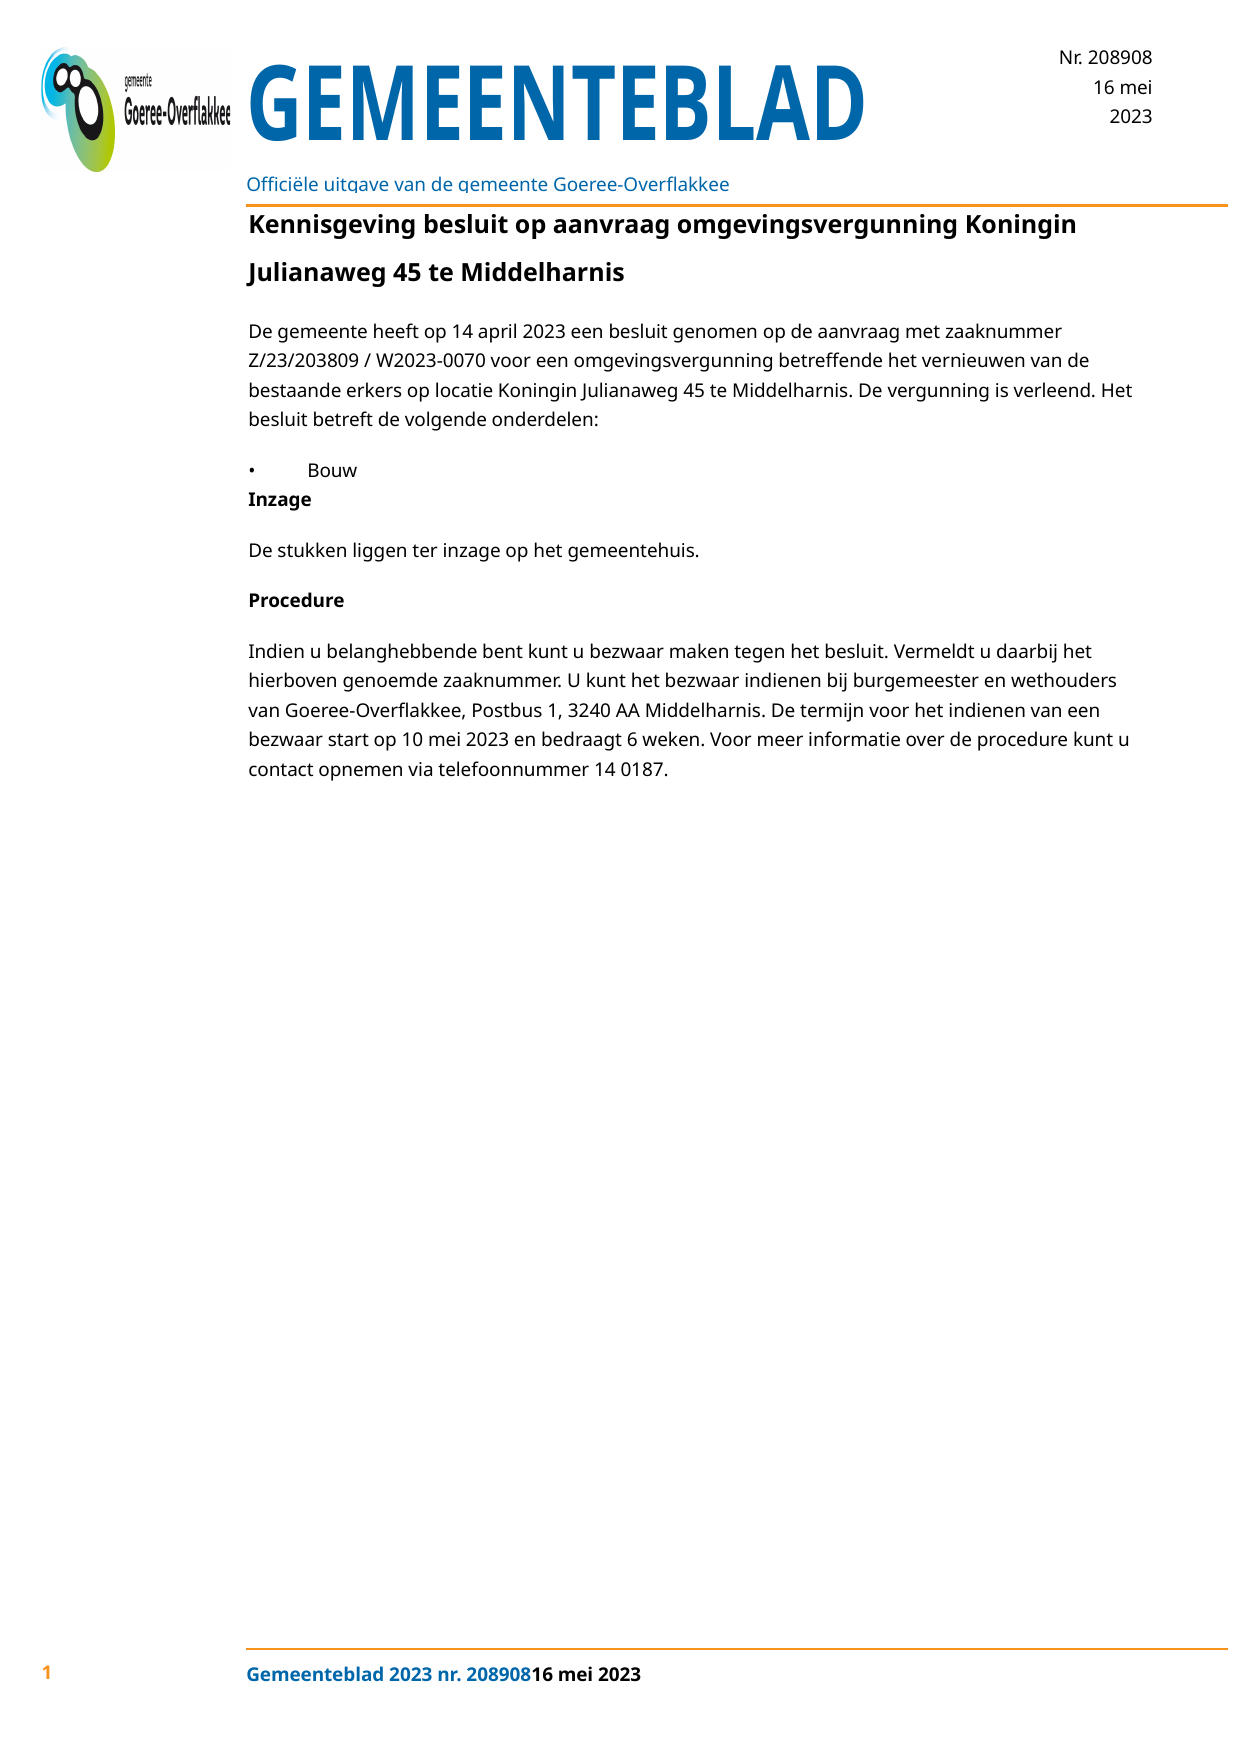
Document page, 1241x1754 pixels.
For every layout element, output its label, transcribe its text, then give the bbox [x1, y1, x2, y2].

text Inzage [248, 487, 1152, 512]
text De gemeente heeft op 14 april 2023 een besluit genomen op de aanvraag met zaaknummer Z/23/203809 / W2023-0070 voor een omgevingsvergunning betreffende het vernieuwen van de bestaande erkers op locatie Koningin Julianaweg 45 te Middelharnis. De vergunning is verleend. Het besluit betreft de volgende onderdelen: [248, 318, 1152, 432]
text De stukken liggen ter inzage op het gemeentehuis. [248, 537, 1152, 563]
picture [41, 47, 231, 172]
list Bouw [248, 457, 1152, 483]
text Kennisgeving besluit op aanvraag omgevingsvergunning Koningin Julianaweg 45 te Middelharnis [248, 207, 1152, 288]
text Procedure [248, 587, 1152, 613]
text Indien u belanghebbende bent kunt u bezwaar maken tegen het besluit. Vermeldt u daarbij het hierboven genoemde zaaknummer. U kunt het bezwaar indienen bij burgemeester en wethouders van Goeree-Overflakkee, Postbus 1, 3240 AA Middelharnis. De termijn voor het indienen van een bezwaar start op 10 mei 2023 en bedraagt 6 weken. Voor meer informatie over de procedure kunt u contact opnemen via telefoonnummer 14 0187. [248, 638, 1152, 782]
